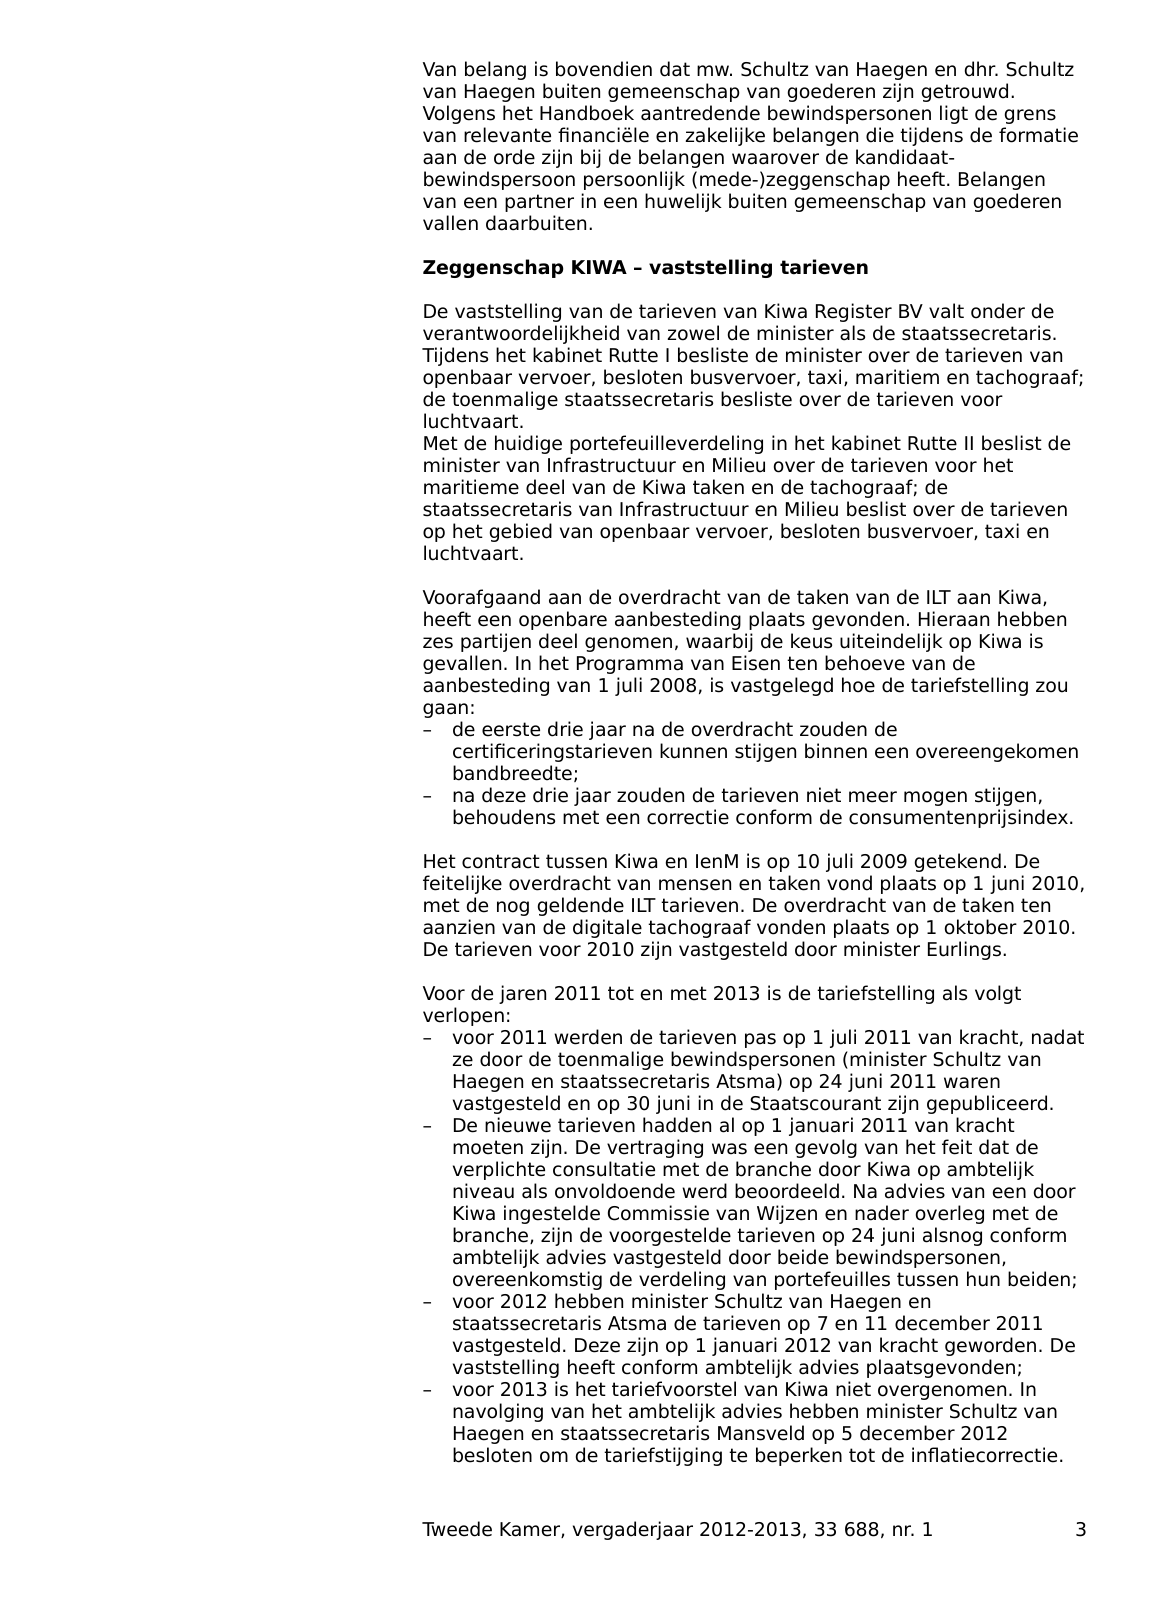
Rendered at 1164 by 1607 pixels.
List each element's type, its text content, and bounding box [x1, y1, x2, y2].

text Met de huidige portefeuilleverdeling in het kabinet Rutte II beslist de minister van Infrastructuur en Milieu over de tarieven voor het maritieme deel van de Kiwa taken en de tachograaf; de staatssecretaris van Infrastructuur en Milieu beslist over de tarieven op het gebied van openbaar vervoer, besloten busvervoer, taxi en luchtvaart. [422, 433, 1087, 565]
text – voor 2013 is het tariefvoorstel van Kiwa niet overgenomen. In navolging van het ambtelijk advies hebben minister Schultz van Haegen en staatssecretaris Mansveld op 5 december 2012 besloten om de tariefstijging te beperken tot de inflatiecorrectie. [422, 1379, 1087, 1467]
text – voor 2012 hebben minister Schultz van Haegen en staatssecretaris Atsma de tarieven op 7 en 11 december 2011 vastgesteld. Deze zijn op 1 januari 2012 van kracht geworden. De vaststelling heeft conform ambtelijk advies plaatsgevonden; [422, 1291, 1087, 1379]
text – De nieuwe tarieven hadden al op 1 januari 2011 van kracht moeten zijn. De vertraging was een gevolg van het feit dat de verplichte consultatie met de branche door Kiwa op ambtelijk niveau als onvoldoende werd beoordeeld. Na advies van een door Kiwa ingestelde Commissie van Wijzen en nader overleg met de branche, zijn de voorgestelde tarieven op 24 juni alsnog conform ambtelijk advies vastgesteld door beide bewindspersonen, overeenkomstig de verdeling van portefeuilles tussen hun beiden; [422, 1115, 1087, 1291]
text – na deze drie jaar zouden de tarieven niet meer mogen stijgen, behoudens met een correctie conform de consumentenprijsindex. [422, 785, 1087, 829]
text Voor de jaren 2011 tot en met 2013 is de tariefstelling als volgt verlopen: [422, 983, 1087, 1027]
text – de eerste drie jaar na de overdracht zouden de certificeringstarieven kunnen stijgen binnen een overeengekomen bandbreedte; [422, 719, 1087, 785]
text Van belang is bovendien dat mw. Schultz van Haegen en dhr. Schultz van Haegen buiten gemeenschap van goederen zijn getrouwd. Volgens het Handboek aantredende bewindspersonen ligt de grens van relevante financiële en zakelijke belangen die tijdens de formatie aan de orde zijn bij de belangen waarover de kandidaat-bewindspersoon persoonlijk (mede-)zeggenschap heeft. Belangen van een partner in een huwelijk buiten gemeenschap van goederen vallen daarbuiten. [422, 59, 1087, 235]
text Voorafgaand aan de overdracht van de taken van de ILT aan Kiwa, heeft een openbare aanbesteding plaats gevonden. Hieraan hebben zes partijen deel genomen, waarbij de keus uiteindelijk op Kiwa is gevallen. In het Programma van Eisen ten behoeve van de aanbesteding van 1 juli 2008, is vastgelegd hoe de tariefstelling zou gaan: [422, 587, 1087, 719]
subtitle Zeggenschap KIWA – vaststelling tarieven [422, 257, 1087, 279]
text Tijdens het kabinet Rutte I besliste de minister over de tarieven van openbaar vervoer, besloten busvervoer, taxi, maritiem en tachograaf; de toenmalige staatssecretaris besliste over de tarieven voor luchtvaart. [422, 345, 1087, 433]
text Het contract tussen Kiwa en IenM is op 10 juli 2009 getekend. De feitelijke overdracht van mensen en taken vond plaats op 1 juni 2010, met de nog geldende ILT tarieven. De overdracht van de taken ten aanzien van de digitale tachograaf vonden plaats op 1 oktober 2010. De tarieven voor 2010 zijn vastgesteld door minister Eurlings. [422, 851, 1087, 961]
text De vaststelling van de tarieven van Kiwa Register BV valt onder de verantwoordelijkheid van zowel de minister als de staatssecretaris. [422, 301, 1087, 345]
text – voor 2011 werden de tarieven pas op 1 juli 2011 van kracht, nadat ze door de toenmalige bewindspersonen (minister Schultz van Haegen en staatssecretaris Atsma) op 24 juni 2011 waren vastgesteld en op 30 juni in de Staatscourant zijn gepubliceerd. [422, 1027, 1087, 1115]
